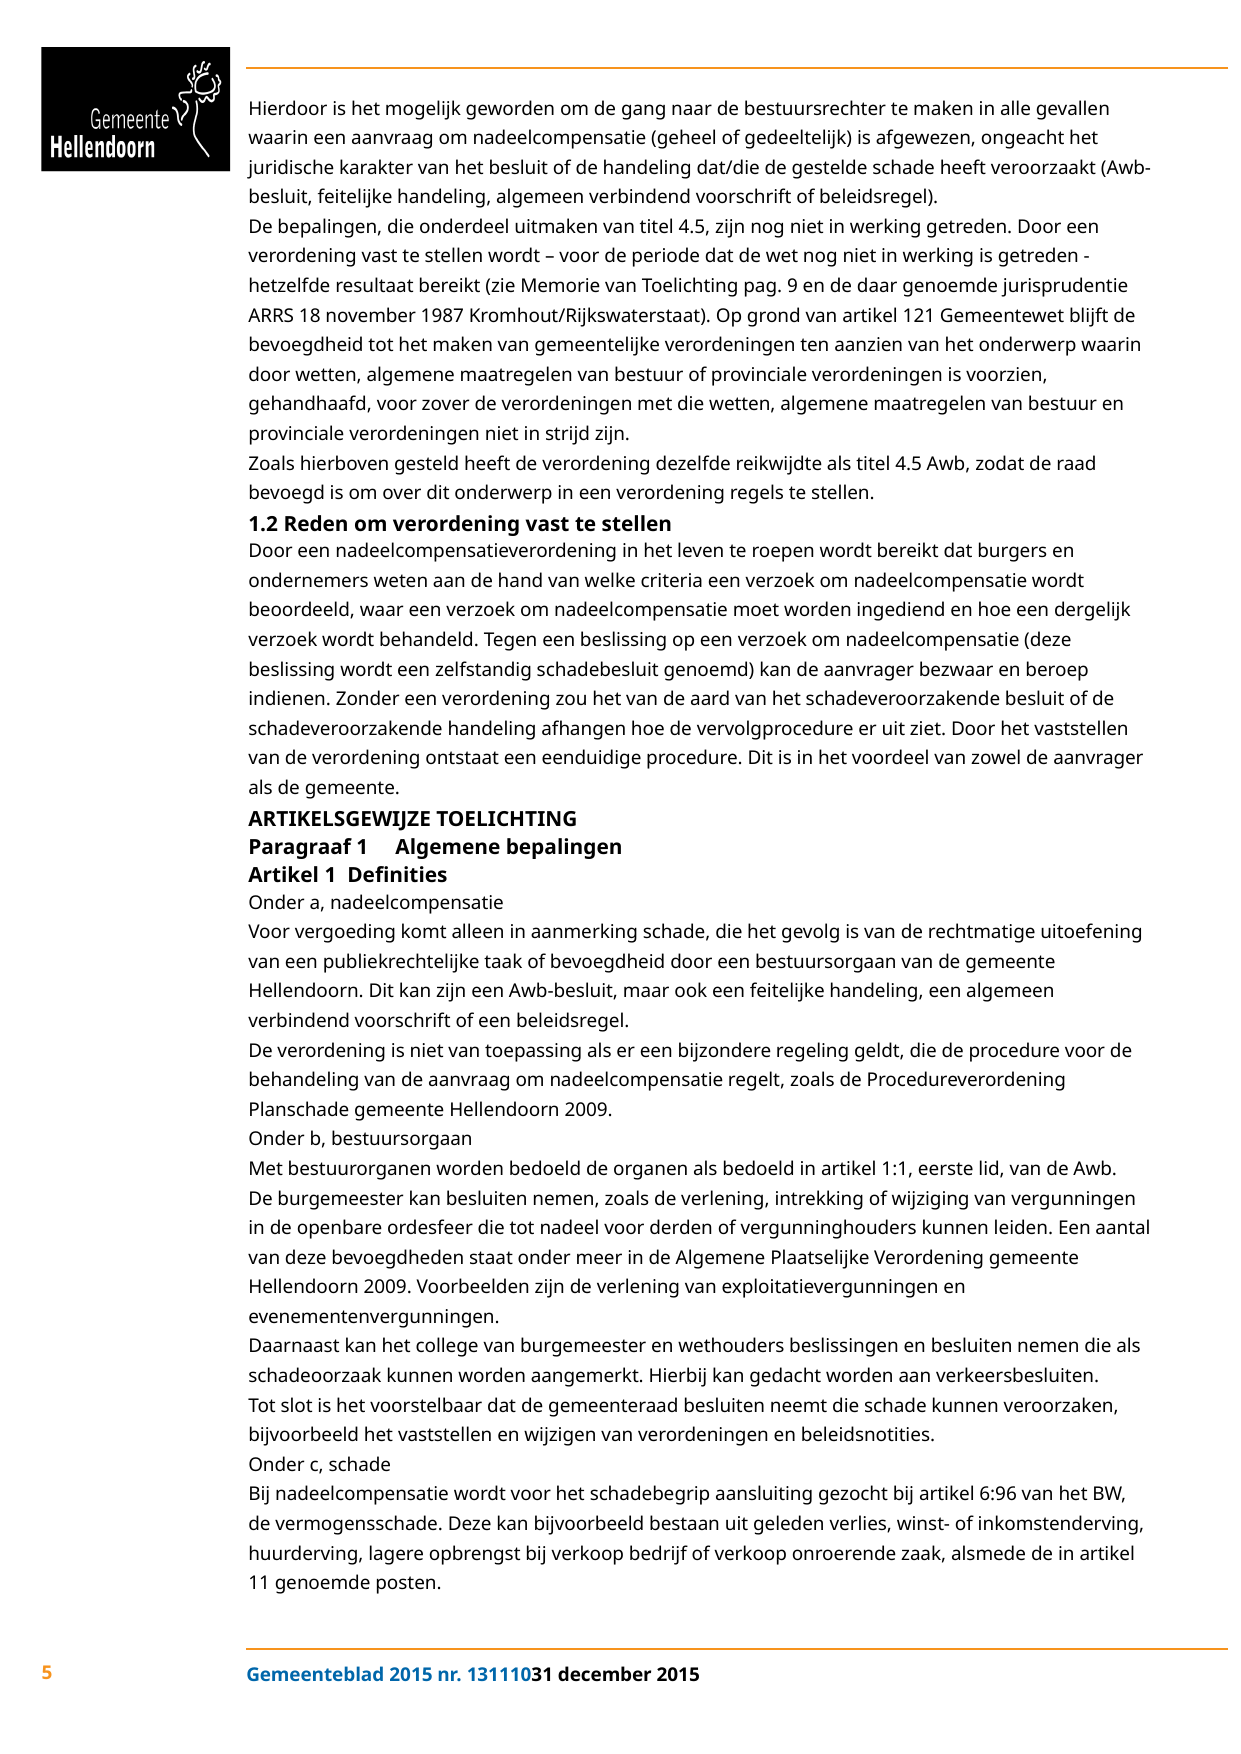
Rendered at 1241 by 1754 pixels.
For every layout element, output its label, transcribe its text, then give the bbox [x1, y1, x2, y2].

text Onder b, bestuursorgaan [248, 1126, 1152, 1151]
text De verordening is niet van toepassing als er een bijzondere regeling geldt, die de procedure voor de behandeling van de aanvraag om nadeelcompensatie regelt, zoals de Procedureverordening [248, 1037, 1152, 1092]
text Zoals hierboven gesteld heeft de verordening dezelfde reikwijdte als titel 4.5 Awb, zodat de raad bevoegd is om over dit onderwerp in een verordening regels te stellen. [248, 450, 1152, 505]
picture [41, 47, 231, 172]
text Onder c, schade [248, 1451, 1152, 1477]
text Paragraaf 1 Algemene bepalingen [248, 832, 1152, 861]
text De burgemeester kan besluiten nemen, zoals de verlening, intrekking of wijziging van vergunningen in de openbare ordesfeer die tot nadeel voor derden of vergunninghouders kunnen leiden. Een aantal van deze bevoegdheden staat onder meer in de Algemene Plaatselijke Verordening gemeente Hellendoorn 2009. Voorbeelden zijn de verlening van exploitatievergunningen en evenementenvergunningen. [248, 1185, 1152, 1329]
text Daarnaast kan het college van burgemeester en wethouders beslissingen en besluiten nemen die als schadeoorzaak kunnen worden aangemerkt. Hierbij kan gedacht worden aan verkeersbesluiten. [248, 1333, 1152, 1388]
text 1.2 Reden om verordening vast te stellen [248, 509, 1152, 537]
text Tot slot is het voorstelbaar dat de gemeenteraad besluiten neemt die schade kunnen veroorzaken, bijvoorbeeld het vaststellen en wijzigen van verordeningen en beleidsnotities. [248, 1392, 1152, 1447]
text Artikel 1 Definities [248, 861, 1152, 889]
text Planschade gemeente Hellendoorn 2009. [248, 1096, 1152, 1122]
text Voor vergoeding komt alleen in aanmerking schade, die het gevolg is van de rechtmatige uitoefening van een publiekrechtelijke taak of bevoegdheid door een bestuursorgaan van de gemeente Hellendoorn. Dit kan zijn een Awb-besluit, maar ook een feitelijke handeling, een algemeen verbindend voorschrift of een beleidsregel. [248, 918, 1152, 1033]
text Door een nadeelcompensatieverordening in het leven te roepen wordt bereikt dat burgers en ondernemers weten aan de hand van welke criteria een verzoek om nadeelcompensatie wordt beoordeeld, waar een verzoek om nadeelcompensatie moet worden ingediend en hoe een dergelijk verzoek wordt behandeld. Tegen een beslissing op een verzoek om nadeelcompensatie (deze beslissing wordt een zelfstandig schadebesluit genoemd) kan de aanvrager bezwaar en beroep indienen. Zonder een verordening zou het van de aard van het schadeveroorzakende besluit of de schadeveroorzakende handeling afhangen hoe de vervolgprocedure er uit ziet. Door het vaststellen van de verordening ontstaat een eenduidige procedure. Dit is in het voordeel van zowel de aanvrager als de gemeente. [248, 537, 1152, 800]
text Onder a, nadeelcompensatie [248, 889, 1152, 915]
text De bepalingen, die onderdeel uitmaken van titel 4.5, zijn nog niet in werking getreden. Door een verordening vast te stellen wordt – voor de periode dat de wet nog niet in werking is getreden - hetzelfde resultaat bereikt (zie Memorie van Toelichting pag. 9 en de daar genoemde jurisprudentie ARRS 18 november 1987 Kromhout/Rijkswaterstaat). Op grond van artikel 121 Gemeentewet blijft de bevoegdheid tot het maken van gemeentelijke verordeningen ten aanzien van het onderwerp waarin door wetten, algemene maatregelen van bestuur of provinciale verordeningen is voorzien, gehandhaafd, voor zover de verordeningen met die wetten, algemene maatregelen van bestuur en provinciale verordeningen niet in strijd zijn. [248, 213, 1152, 446]
text Bij nadeelcompensatie wordt voor het schadebegrip aansluiting gezocht bij artikel 6:96 van het BW, de vermogensschade. Deze kan bijvoorbeeld bestaan uit geleden verlies, winst- of inkomstenderving, huurderving, lagere opbrengst bij verkoop bedrijf of verkoop onroerende zaak, alsmede de in artikel 11 genoemde posten. [248, 1481, 1152, 1595]
text Met bestuurorganen worden bedoeld de organen als bedoeld in artikel 1:1, eerste lid, van de Awb. [248, 1155, 1152, 1181]
text ARTIKELSGEWIJZE TOELICHTING [248, 804, 1152, 832]
text Hierdoor is het mogelijk geworden om de gang naar de bestuursrechter te maken in alle gevallen waarin een aanvraag om nadeelcompensatie (geheel of gedeeltelijk) is afgewezen, ongeacht het juridische karakter van het besluit of de handeling dat/die de gestelde schade heeft veroorzaakt (Awb-besluit, feitelijke handeling, algemeen verbindend voorschrift of beleidsregel). [248, 95, 1152, 209]
